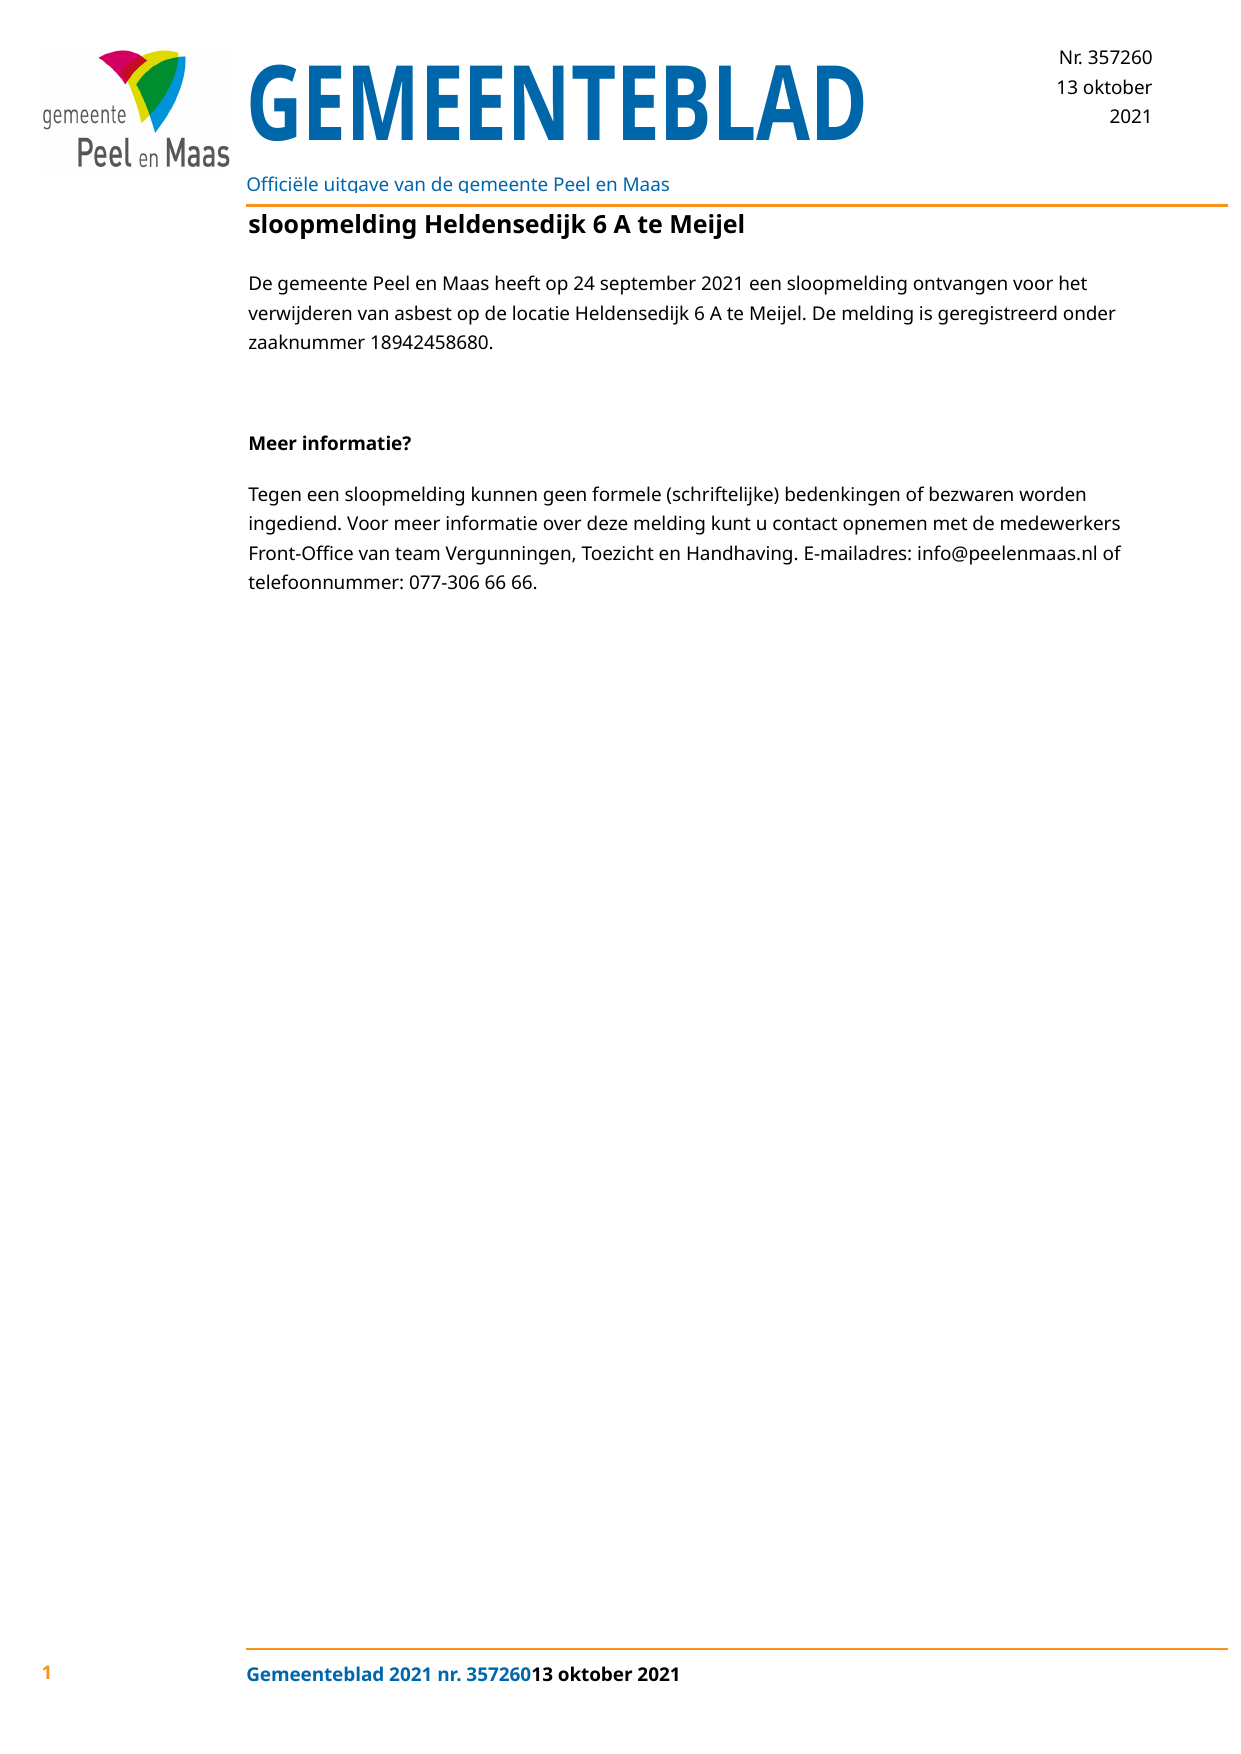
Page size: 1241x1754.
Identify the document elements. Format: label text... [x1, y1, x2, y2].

text Meer informatie? [248, 430, 1152, 456]
text sloopmelding Heldensedijk 6 A te Meijel [248, 207, 1152, 241]
text De gemeente Peel en Maas heeft op 24 september 2021 een sloopmelding ontvangen voor het verwijderen van asbest op de locatie Heldensedijk 6 A te Meijel. De melding is geregistreerd onder zaaknummer 18942458680. [248, 270, 1152, 355]
text Tegen een sloopmelding kunnen geen formele (schriftelijke) bedenkingen of bezwaren worden ingediend. Voor meer informatie over deze melding kunt u contact opnemen met de medewerkers Front-Office van team Vergunningen, Toezicht en Handhaving. E-mailadres: info@peelenmaas.nl of telefoonnummer: 077-306 66 66. [248, 481, 1152, 595]
picture [41, 47, 231, 172]
